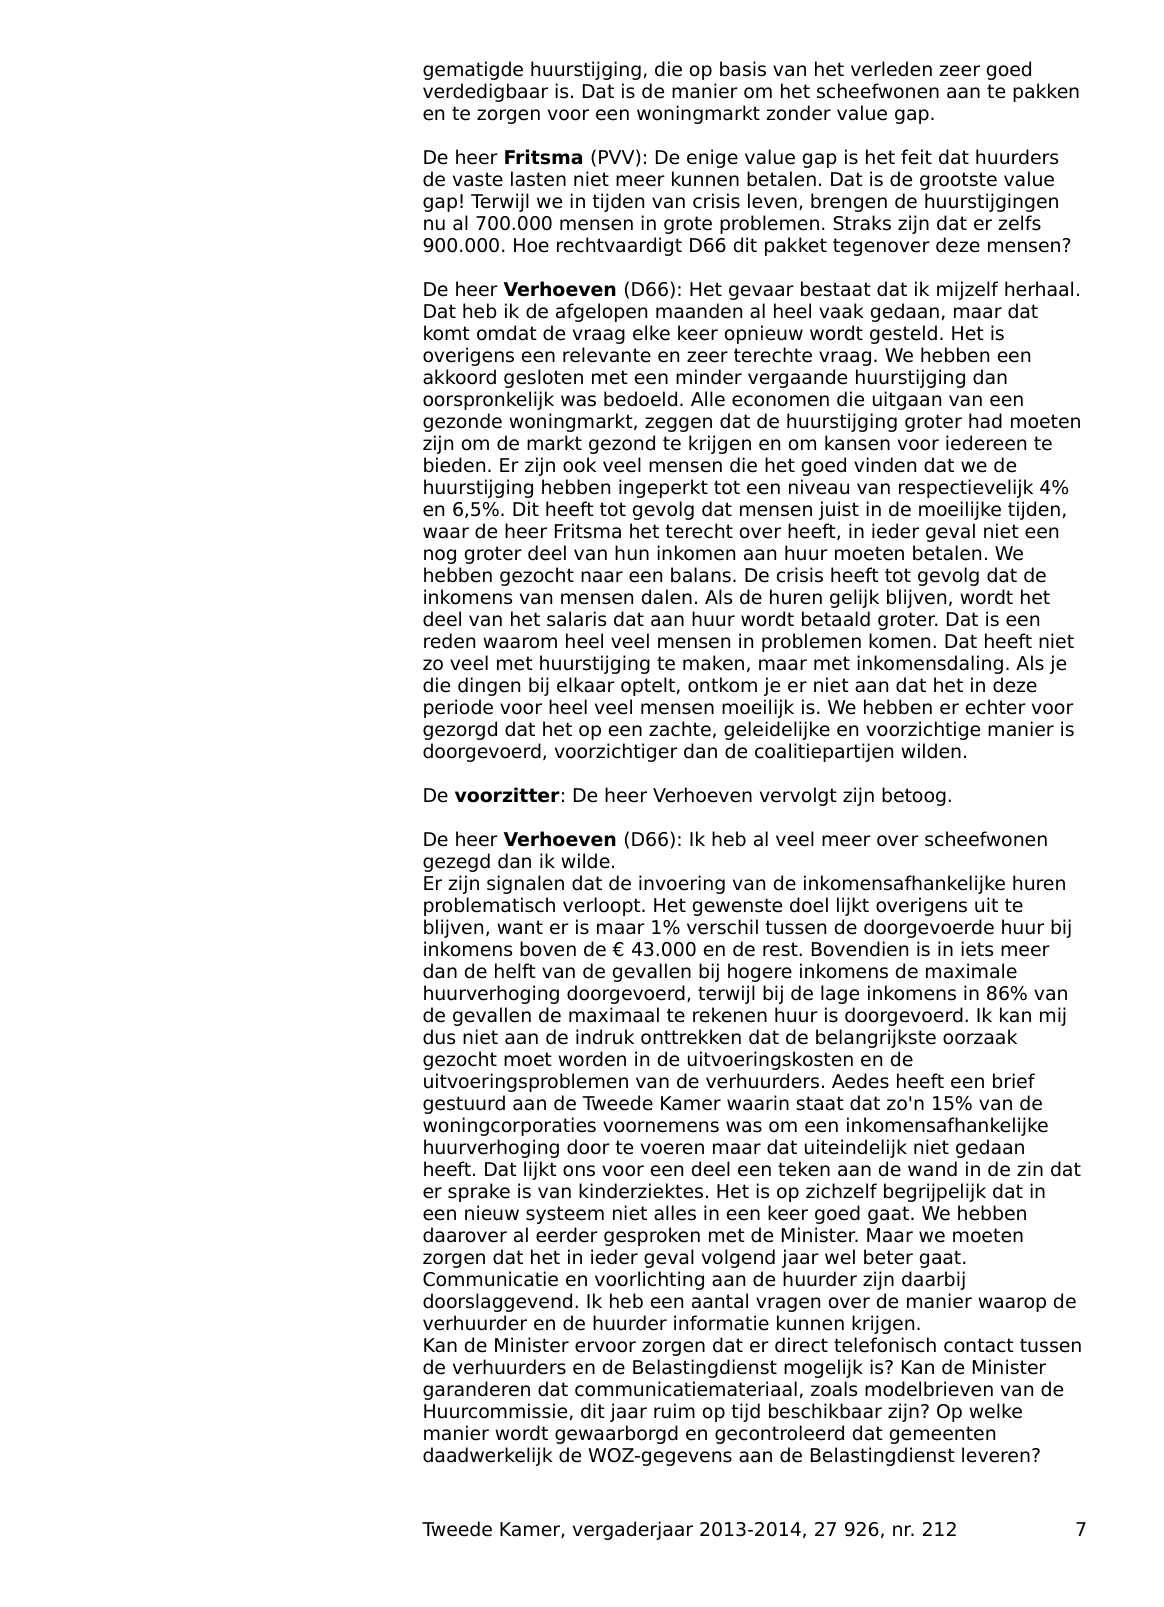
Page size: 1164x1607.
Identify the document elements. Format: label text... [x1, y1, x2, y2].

text De voorzitter: De heer Verhoeven vervolgt zijn betoog. [422, 785, 1087, 807]
text Kan de Minister ervoor zorgen dat er direct telefonisch contact tussen de verhuurders en de Belastingdienst mogelijk is? Kan de Minister garanderen dat communicatiemateriaal, zoals modelbrieven van de Huurcommissie, dit jaar ruim op tijd beschikbaar zijn? Op welke manier wordt gewaarborgd en gecontroleerd dat gemeenten daadwerkelijk de WOZ-gegevens aan de Belastingdienst leveren? [422, 1335, 1087, 1467]
text De heer Verhoeven (D66): Het gevaar bestaat dat ik mijzelf herhaal. Dat heb ik de afgelopen maanden al heel vaak gedaan, maar dat komt omdat de vraag elke keer opnieuw wordt gesteld. Het is overigens een relevante en zeer terechte vraag. We hebben een akkoord gesloten met een minder vergaande huurstijging dan oorspronkelijk was bedoeld. Alle economen die uitgaan van een gezonde woningmarkt, zeggen dat de huurstijging groter had moeten zijn om de markt gezond te krijgen en om kansen voor iedereen te bieden. Er zijn ook veel mensen die het goed vinden dat we de huurstijging hebben ingeperkt tot een niveau van respectievelijk 4% en 6,5%. Dit heeft tot gevolg dat mensen juist in de moeilijke tijden, waar de heer Fritsma het terecht over heeft, in ieder geval niet een nog groter deel van hun inkomen aan huur moeten betalen. We hebben gezocht naar een balans. De crisis heeft tot gevolg dat de inkomens van mensen dalen. Als de huren gelijk blijven, wordt het deel van het salaris dat aan huur wordt betaald groter. Dat is een reden waarom heel veel mensen in problemen komen. Dat heeft niet zo veel met huurstijging te maken, maar met inkomensdaling. Als je die dingen bij elkaar optelt, ontkom je er niet aan dat het in deze periode voor heel veel mensen moeilijk is. We hebben er echter voor gezorgd dat het op een zachte, geleidelijke en voorzichtige manier is doorgevoerd, voorzichtiger dan de coalitiepartijen wilden. [422, 279, 1087, 763]
text Er zijn signalen dat de invoering van de inkomensafhankelijke huren problematisch verloopt. Het gewenste doel lijkt overigens uit te blijven, want er is maar 1% verschil tussen de doorgevoerde huur bij inkomens boven de € 43.000 en de rest. Bovendien is in iets meer dan de helft van de gevallen bij hogere inkomens de maximale huurverhoging doorgevoerd, terwijl bij de lage inkomens in 86% van de gevallen de maximaal te rekenen huur is doorgevoerd. Ik kan mij dus niet aan de indruk onttrekken dat de belangrijkste oorzaak gezocht moet worden in de uitvoeringskosten en de uitvoeringsproblemen van de verhuurders. Aedes heeft een brief gestuurd aan de Tweede Kamer waarin staat dat zo'n 15% van de woningcorporaties voornemens was om een inkomensafhankelijke huurverhoging door te voeren maar dat uiteindelijk niet gedaan heeft. Dat lijkt ons voor een deel een teken aan de wand in de zin dat er sprake is van kinderziektes. Het is op zichzelf begrijpelijk dat in een nieuw systeem niet alles in een keer goed gaat. We hebben daarover al eerder gesproken met de Minister. Maar we moeten zorgen dat het in ieder geval volgend jaar wel beter gaat. Communicatie en voorlichting aan de huurder zijn daarbij doorslaggevend. Ik heb een aantal vragen over de manier waarop de verhuurder en de huurder informatie kunnen krijgen. [422, 873, 1087, 1335]
text De heer Fritsma (PVV): De enige value gap is het feit dat huurders de vaste lasten niet meer kunnen betalen. Dat is de grootste value gap! Terwijl we in tijden van crisis leven, brengen de huurstijgingen nu al 700.000 mensen in grote problemen. Straks zijn dat er zelfs 900.000. Hoe rechtvaardigt D66 dit pakket tegenover deze mensen? [422, 147, 1087, 257]
text gematigde huurstijging, die op basis van het verleden zeer goed verdedigbaar is. Dat is de manier om het scheefwonen aan te pakken en te zorgen voor een woningmarkt zonder value gap. [422, 59, 1087, 125]
text De heer Verhoeven (D66): Ik heb al veel meer over scheefwonen gezegd dan ik wilde. [422, 829, 1087, 873]
